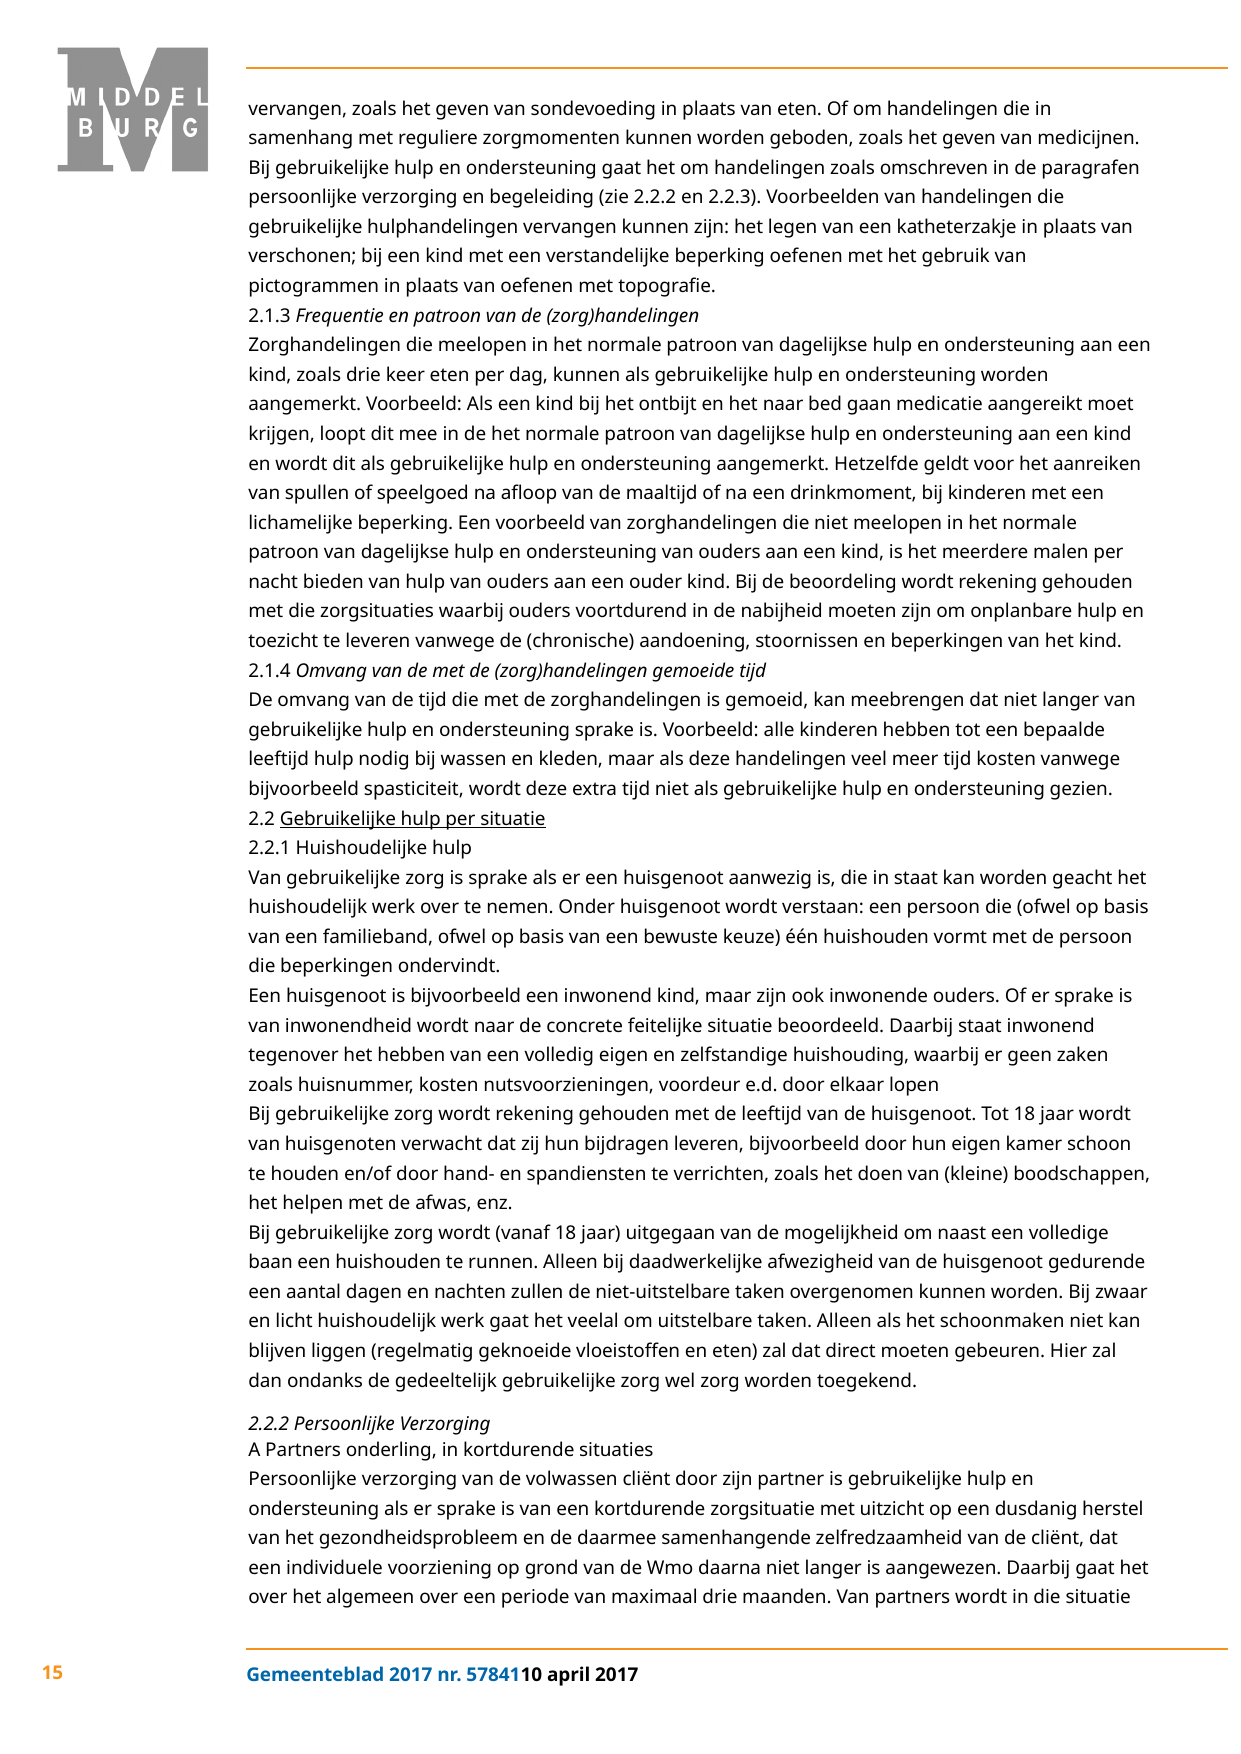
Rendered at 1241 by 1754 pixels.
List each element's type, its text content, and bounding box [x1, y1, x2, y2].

text Een huisgenoot is bijvoorbeeld een inwonend kind, maar zijn ook inwonende ouders. Of er sprake is van inwonendheid wordt naar de concrete feitelijke situatie beoordeeld. Daarbij staat inwonend tegenover het hebben van een volledig eigen en zelfstandige huishouding, waarbij er geen zaken zoals huisnummer, kosten nutsvoorzieningen, voordeur e.d. door elkaar lopen [248, 982, 1152, 1097]
text Bij gebruikelijke zorg wordt (vanaf 18 jaar) uitgegaan van de mogelijkheid om naast een volledige baan een huishouden te runnen. Alleen bij daadwerkelijke afwezigheid van de huisgenoot gedurende een aantal dagen en nachten zullen de niet-uitstelbare taken overgenomen kunnen worden. Bij zwaar en licht huishoudelijk werk gaat het veelal om uitstelbare taken. Alleen als het schoonmaken niet kan blijven liggen (regelmatig geknoeide vloeistoffen en eten) zal dat direct moeten gebeuren. Hier zal dan ondanks de gedeeltelijk gebruikelijke zorg wel zorg worden toegekend. [248, 1219, 1152, 1393]
text Zorghandelingen die meelopen in het normale patroon van dagelijkse hulp en ondersteuning aan een kind, zoals drie keer eten per dag, kunnen als gebruikelijke hulp en ondersteuning worden aangemerkt. Voorbeeld: Als een kind bij het ontbijt en het naar bed gaan medicatie aangereikt moet krijgen, loopt dit mee in de het normale patroon van dagelijkse hulp en ondersteuning aan een kind en wordt dit als gebruikelijke hulp en ondersteuning aangemerkt. Hetzelfde geldt voor het aanreiken van spullen of speelgoed na afloop van de maaltijd of na een drinkmoment, bij kinderen met een lichamelijke beperking. Een voorbeeld van zorghandelingen die niet meelopen in het normale patroon van dagelijkse hulp en ondersteuning van ouders aan een kind, is het meerdere malen per nacht bieden van hulp van ouders aan een ouder kind. Bij de beoordeling wordt rekening gehouden met die zorgsituaties waarbij ouders voortdurend in de nabijheid moeten zijn om onplanbare hulp en toezicht te leveren vanwege de (chronische) aandoening, stoornissen en beperkingen van het kind. [248, 331, 1152, 653]
text Persoonlijke verzorging van de volwassen cliënt door zijn partner is gebruikelijke hulp en ondersteuning als er sprake is van een kortdurende zorgsituatie met uitzicht op een dusdanig herstel van het gezondheidsprobleem en de daarmee samenhangende zelfredzaamheid van de cliënt, dat een individuele voorziening op grond van de Wmo daarna niet langer is aangewezen. Daarbij gaat het over het algemeen over een periode van maximaal drie maanden. Van partners wordt in die situatie [248, 1465, 1152, 1609]
text 2.2.1 Huishoudelijke hulp [248, 834, 1152, 860]
text De omvang van de tijd die met de zorghandelingen is gemoeid, kan meebrengen dat niet langer van gebruikelijke hulp en ondersteuning sprake is. Voorbeeld: alle kinderen hebben tot een bepaalde leeftijd hulp nodig bij wassen en kleden, maar als deze handelingen veel meer tijd kosten vanwege bijvoorbeeld spasticiteit, wordt deze extra tijd niet als gebruikelijke hulp en ondersteuning gezien. [248, 686, 1152, 801]
text vervangen, zoals het geven van sondevoeding in plaats van eten. Of om handelingen die in samenhang met reguliere zorgmomenten kunnen worden geboden, zoals het geven van medicijnen. Bij gebruikelijke hulp en ondersteuning gaat het om handelingen zoals omschreven in de paragrafen persoonlijke verzorging en begeleiding (zie 2.2.2 en 2.2.3). Voorbeelden van handelingen die gebruikelijke hulphandelingen vervangen kunnen zijn: het legen van een katheterzakje in plaats van verschonen; bij een kind met een verstandelijke beperking oefenen met het gebruik van pictogrammen in plaats van oefenen met topografie. [248, 95, 1152, 298]
text 2.2.2 Persoonlijke Verzorging [248, 1410, 1152, 1436]
text Bij gebruikelijke zorg wordt rekening gehouden met de leeftijd van de huisgenoot. Tot 18 jaar wordt van huisgenoten verwacht dat zij hun bijdragen leveren, bijvoorbeeld door hun eigen kamer schoon te houden en/of door hand- en spandiensten te verrichten, zoals het doen van (kleine) boodschappen, het helpen met de afwas, enz. [248, 1101, 1152, 1215]
text Van gebruikelijke zorg is sprake als er een huisgenoot aanwezig is, die in staat kan worden geacht het huishoudelijk werk over te nemen. Onder huisgenoot wordt verstaan: een persoon die (ofwel op basis van een familieband, ofwel op basis van een bewuste keuze) één huishouden vormt met de persoon die beperkingen ondervindt. [248, 864, 1152, 978]
picture [41, 47, 231, 172]
text 2.2 Gebruikelijke hulp per situatie [248, 805, 1152, 831]
text 2.1.4 Omvang van de met de (zorg)handelingen gemoeide tijd [248, 657, 1152, 683]
text A Partners onderling, in kortdurende situaties [248, 1436, 1152, 1461]
text 2.1.3 Frequentie en patroon van de (zorg)handelingen [248, 302, 1152, 328]
